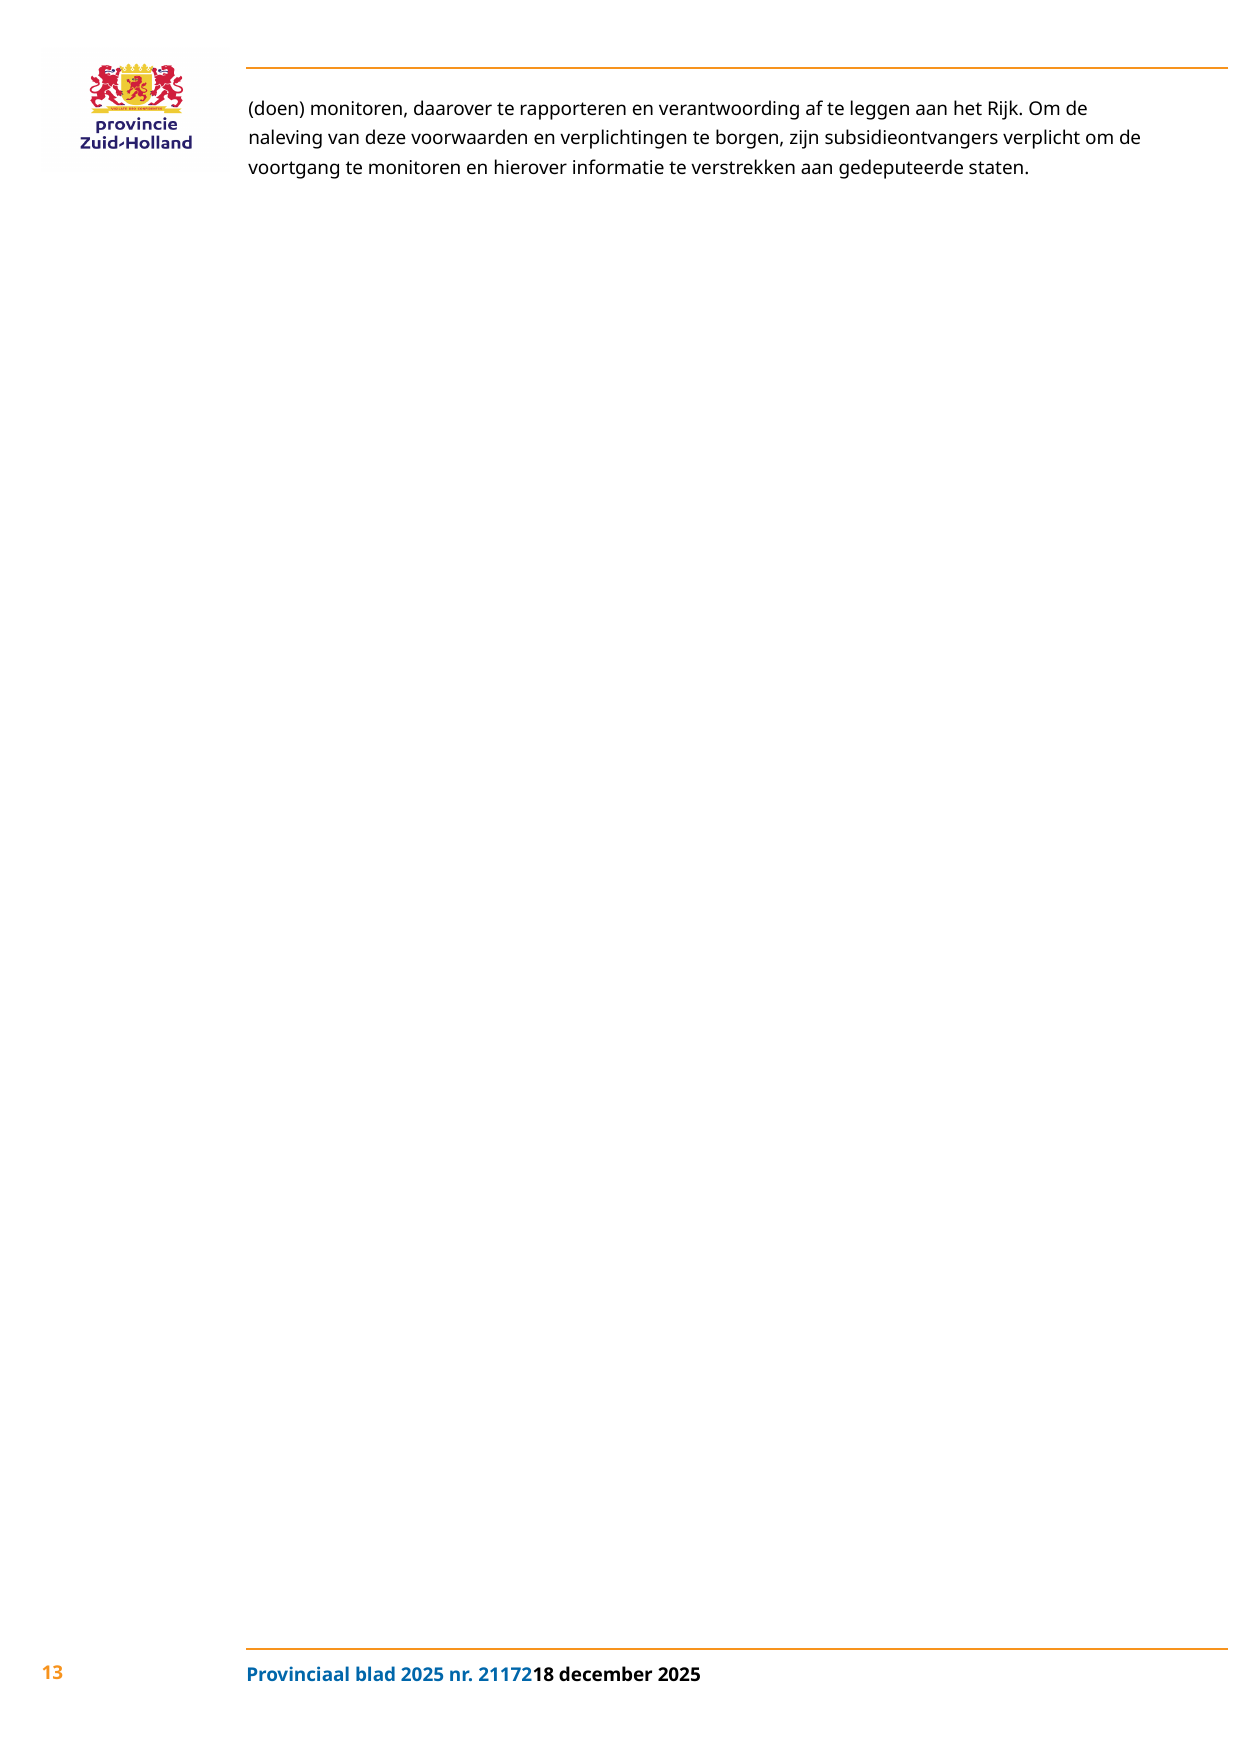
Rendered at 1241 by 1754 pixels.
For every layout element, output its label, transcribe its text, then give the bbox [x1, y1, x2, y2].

picture [41, 47, 231, 172]
text (doen) monitoren, daarover te rapporteren en verantwoording af te leggen aan het Rijk. Om de naleving van deze voorwaarden en verplichtingen te borgen, zijn subsidieontvangers verplicht om de voortgang te monitoren en hierover informatie te verstrekken aan gedeputeerde staten. [248, 95, 1152, 180]
